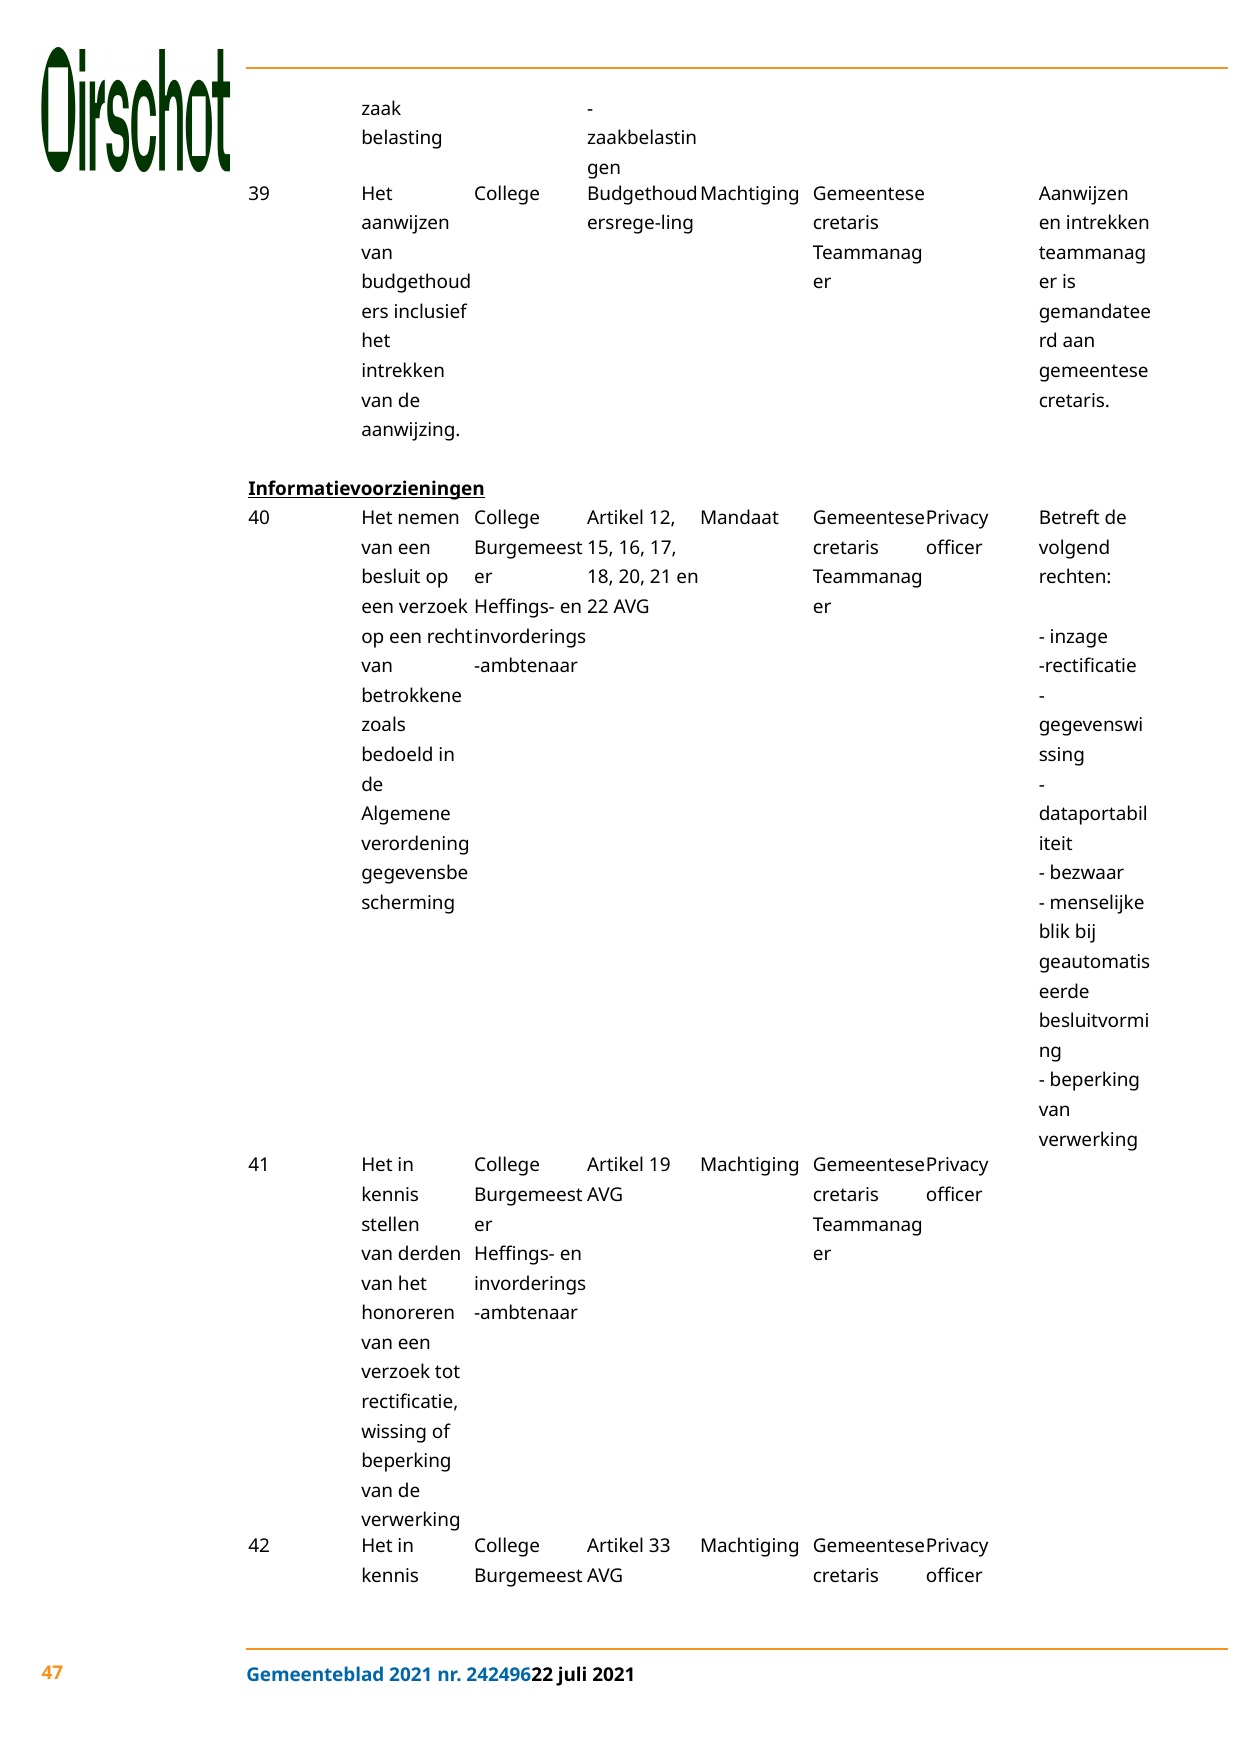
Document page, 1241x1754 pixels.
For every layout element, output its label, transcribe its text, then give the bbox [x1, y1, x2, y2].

table_cell 39 [248, 180, 361, 442]
table_cell Artikel 19 AVG [587, 1152, 700, 1532]
table_cell Privacy officer [926, 1532, 1038, 1588]
table_cell Machtiging [700, 1152, 813, 1532]
table_header Mandaat [700, 505, 813, 1152]
table_cell Het aanwijzen van budgethouders inclusief het intrekken van de aanwijzing. [361, 180, 474, 442]
table_cell College Burgemeest [474, 1532, 587, 1588]
table_cell [248, 95, 361, 180]
table_cell Machtiging [700, 180, 813, 442]
table_cell Machtiging [700, 1532, 813, 1588]
picture [41, 47, 231, 172]
table_cell Het in kennis stellen van derden van het honoreren van een verzoek tot rectificatie, wissing of beperking van de verwerking [361, 1152, 474, 1532]
table_cell Artikel 33 AVG [587, 1532, 700, 1588]
table_cell [474, 95, 587, 180]
table_cell College [474, 180, 587, 442]
table_cell [1039, 1532, 1152, 1588]
table_cell Gemeentesecretaris Teammanager [813, 1152, 926, 1532]
table_cell Aanwijzen en intrekken teammanager is gemandateerd aan gemeentesecretaris. [1039, 180, 1152, 442]
table_header 40 [248, 505, 361, 1152]
table_cell [813, 95, 926, 180]
text Informatievoorzieningen [248, 475, 1152, 501]
table_cell - zaakbelastingen [587, 95, 700, 180]
table_cell Het in kennis [361, 1532, 474, 1588]
table_header Gemeentesecretaris Teammanager [813, 505, 926, 1152]
table_cell [926, 180, 1038, 442]
table_cell College Burgemeester Heffings- en invorderings-ambtenaar [474, 1152, 587, 1532]
table_cell zaak belasting [361, 95, 474, 180]
table_header Privacy officer [926, 505, 1038, 1152]
table_cell 41 [248, 1152, 361, 1532]
table_header Het nemen van een besluit op een verzoek op een recht van betrokkene zoals bedoeld in de Algemene verordening gegevensbescherming [361, 505, 474, 1152]
table_header College Burgemeester Heffings- en invorderings-ambtenaar [474, 505, 587, 1152]
table_cell Gemeentesecretaris Teammanager [813, 180, 926, 442]
table_cell [1039, 95, 1152, 180]
table_cell Gemeentesecretaris [813, 1532, 926, 1588]
table_cell [1039, 1152, 1152, 1532]
table_cell Privacy officer [926, 1152, 1038, 1532]
table_cell Budgethoudersrege-ling [587, 180, 700, 442]
table_header Betreft de volgend rechten: - inzage -rectificatie - gegevenswissing - dataportabiliteit - bezwaar - menselijke blik bij geautomatiseerde besluitvorming - beperking van verwerking [1039, 505, 1152, 1152]
table_header Artikel 12, 15, 16, 17, 18, 20, 21 en 22 AVG [587, 505, 700, 1152]
table_cell 42 [248, 1532, 361, 1588]
table_cell [926, 95, 1038, 180]
table_cell [700, 95, 813, 180]
